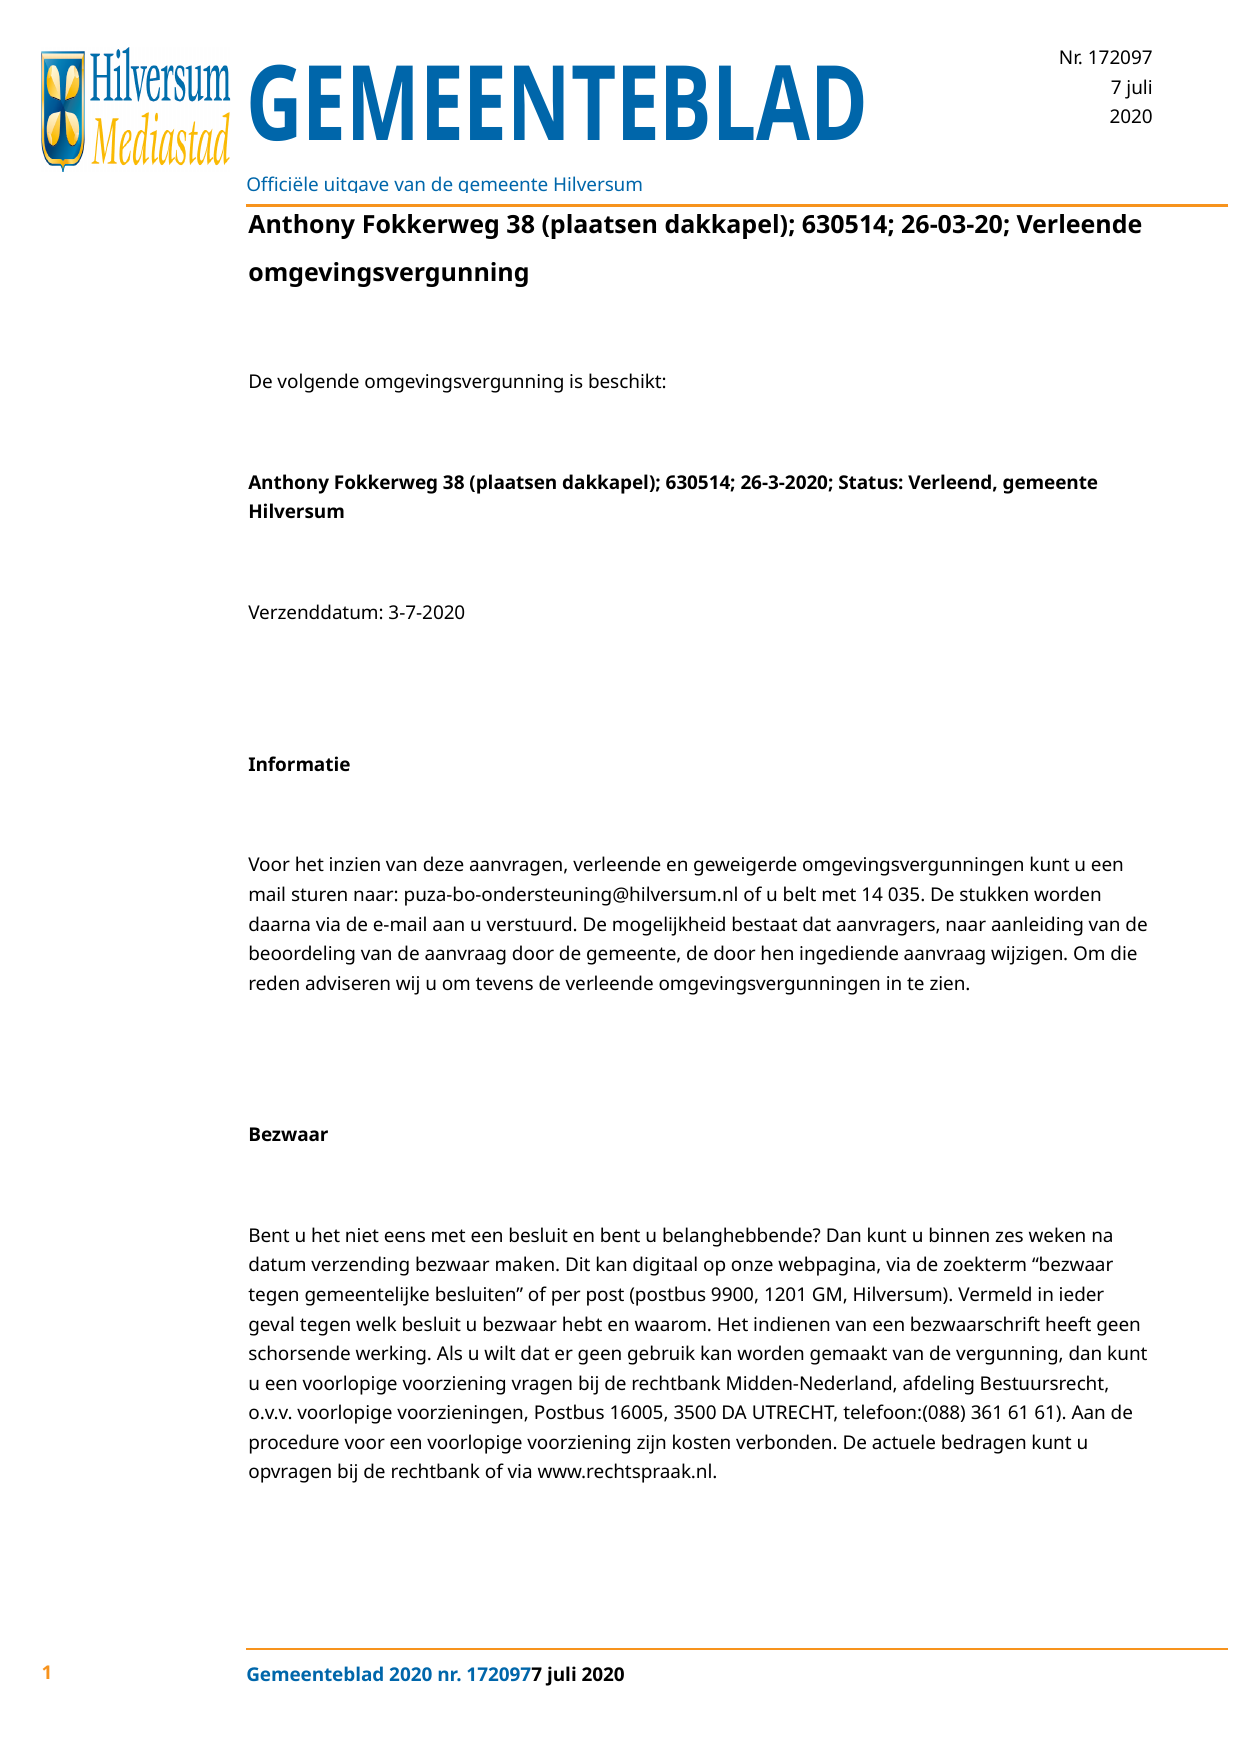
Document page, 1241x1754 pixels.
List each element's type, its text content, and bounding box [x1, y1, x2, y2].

text De volgende omgevingsvergunning is beschikt: [248, 368, 1152, 394]
text Bent u het niet eens met een besluit en bent u belanghebbende? Dan kunt u binnen zes weken na datum verzending bezwaar maken. Dit kan digitaal op onze webpagina, via de zoekterm “bezwaar tegen gemeentelijke besluiten” of per post (postbus 9900, 1201 GM, Hilversum). Vermeld in ieder geval tegen welk besluit u bezwaar hebt en waarom. Het indienen van een bezwaarschrift heeft geen schorsende werking. Als u wilt dat er geen gebruik kan worden gemaakt van de vergunning, dan kunt u een voorlopige voorziening vragen bij de rechtbank Midden-Nederland, afdeling Bestuursrecht, o.v.v. voorlopige voorzieningen, Postbus 16005, 3500 DA UTRECHT, telefoon:(088) 361 61 61). Aan de procedure voor een voorlopige voorziening zijn kosten verbonden. De actuele bedragen kunt u opvragen bij de rechtbank of via www.rechtspraak.nl. [248, 1222, 1152, 1484]
text Voor het inzien van deze aanvragen, verleende en geweigerde omgevingsvergunningen kunt u een mail sturen naar: puza-bo-ondersteuning@hilversum.nl of u belt met 14 035. De stukken worden daarna via de e-mail aan u verstuurd. De mogelijkheid bestaat dat aanvragers, naar aanleiding van de beoordeling van de aanvraag door de gemeente, de door hen ingediende aanvraag wijzigen. Om die reden adviseren wij u om tevens de verleende omgevingsvergunningen in te zien. [248, 852, 1152, 996]
text Bezwaar [248, 1121, 1152, 1147]
text Anthony Fokkerweg 38 (plaatsen dakkapel); 630514; 26-03-20; Verleende omgevingsvergunning [248, 207, 1152, 288]
text Verzenddatum: 3-7-2020 [248, 599, 1152, 625]
text Anthony Fokkerweg 38 (plaatsen dakkapel); 630514; 26-3-2020; Status: Verleend, gemeente Hilversum [248, 469, 1152, 524]
text Informatie [248, 751, 1152, 777]
picture [41, 47, 231, 172]
